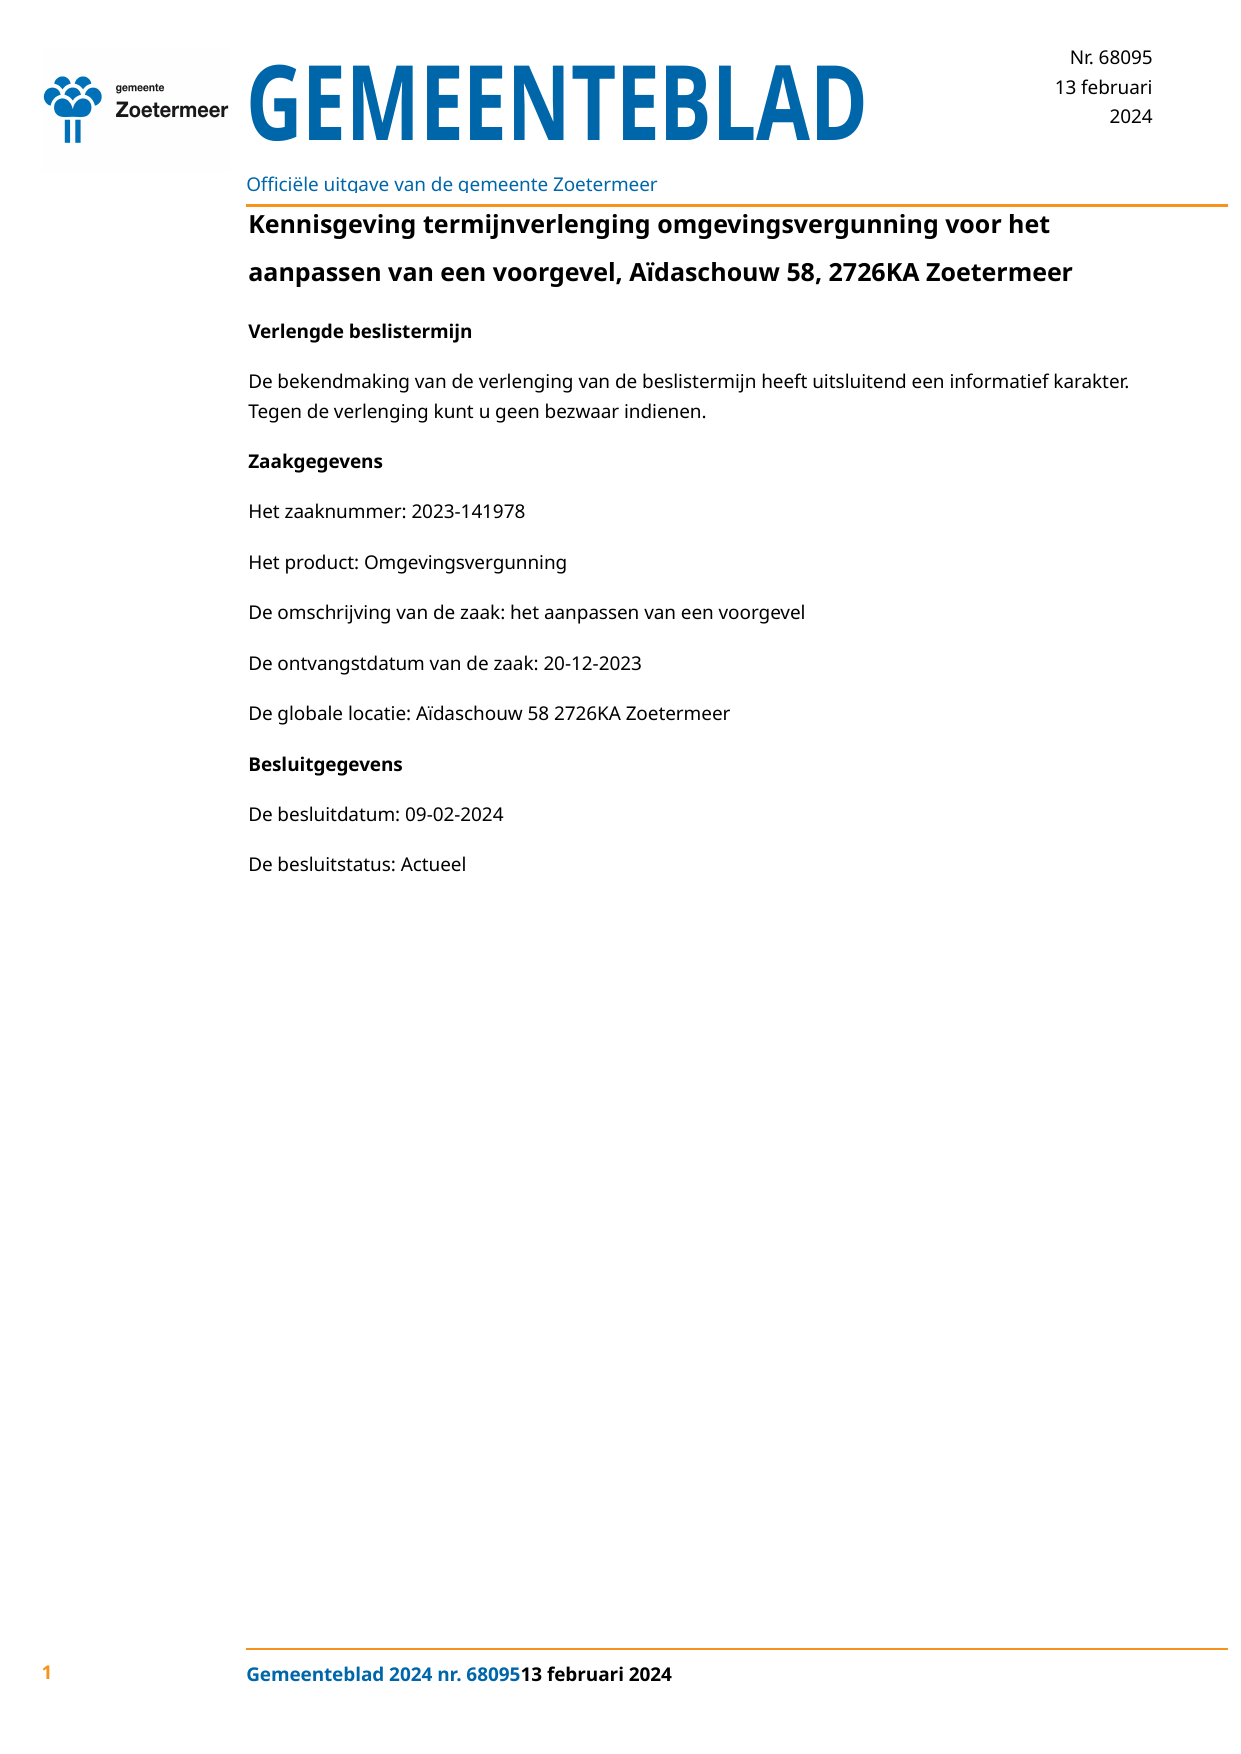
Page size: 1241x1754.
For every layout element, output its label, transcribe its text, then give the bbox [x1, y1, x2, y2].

text Kennisgeving termijnverlenging omgevingsvergunning voor het aanpassen van een voorgevel, Aïdaschouw 58, 2726KA Zoetermeer [248, 207, 1152, 288]
text Het zaaknummer: 2023-141978 [248, 499, 1152, 524]
text Verlengde beslistermijn [248, 318, 1152, 344]
text Besluitgegevens [248, 751, 1152, 777]
text De besluitstatus: Actueel [248, 852, 1152, 877]
text De bekendmaking van de verlenging van de beslistermijn heeft uitsluitend een informatief karakter. Tegen de verlenging kunt u geen bezwaar indienen. [248, 368, 1152, 424]
text De omschrijving van de zaak: het aanpassen van een voorgevel [248, 599, 1152, 625]
text Het product: Omgevingsvergunning [248, 549, 1152, 575]
text De globale locatie: Aïdaschouw 58 2726KA Zoetermeer [248, 700, 1152, 726]
text De ontvangstdatum van de zaak: 20-12-2023 [248, 650, 1152, 676]
picture [41, 47, 231, 172]
text De besluitdatum: 09-02-2024 [248, 801, 1152, 827]
text Zaakgegevens [248, 448, 1152, 474]
